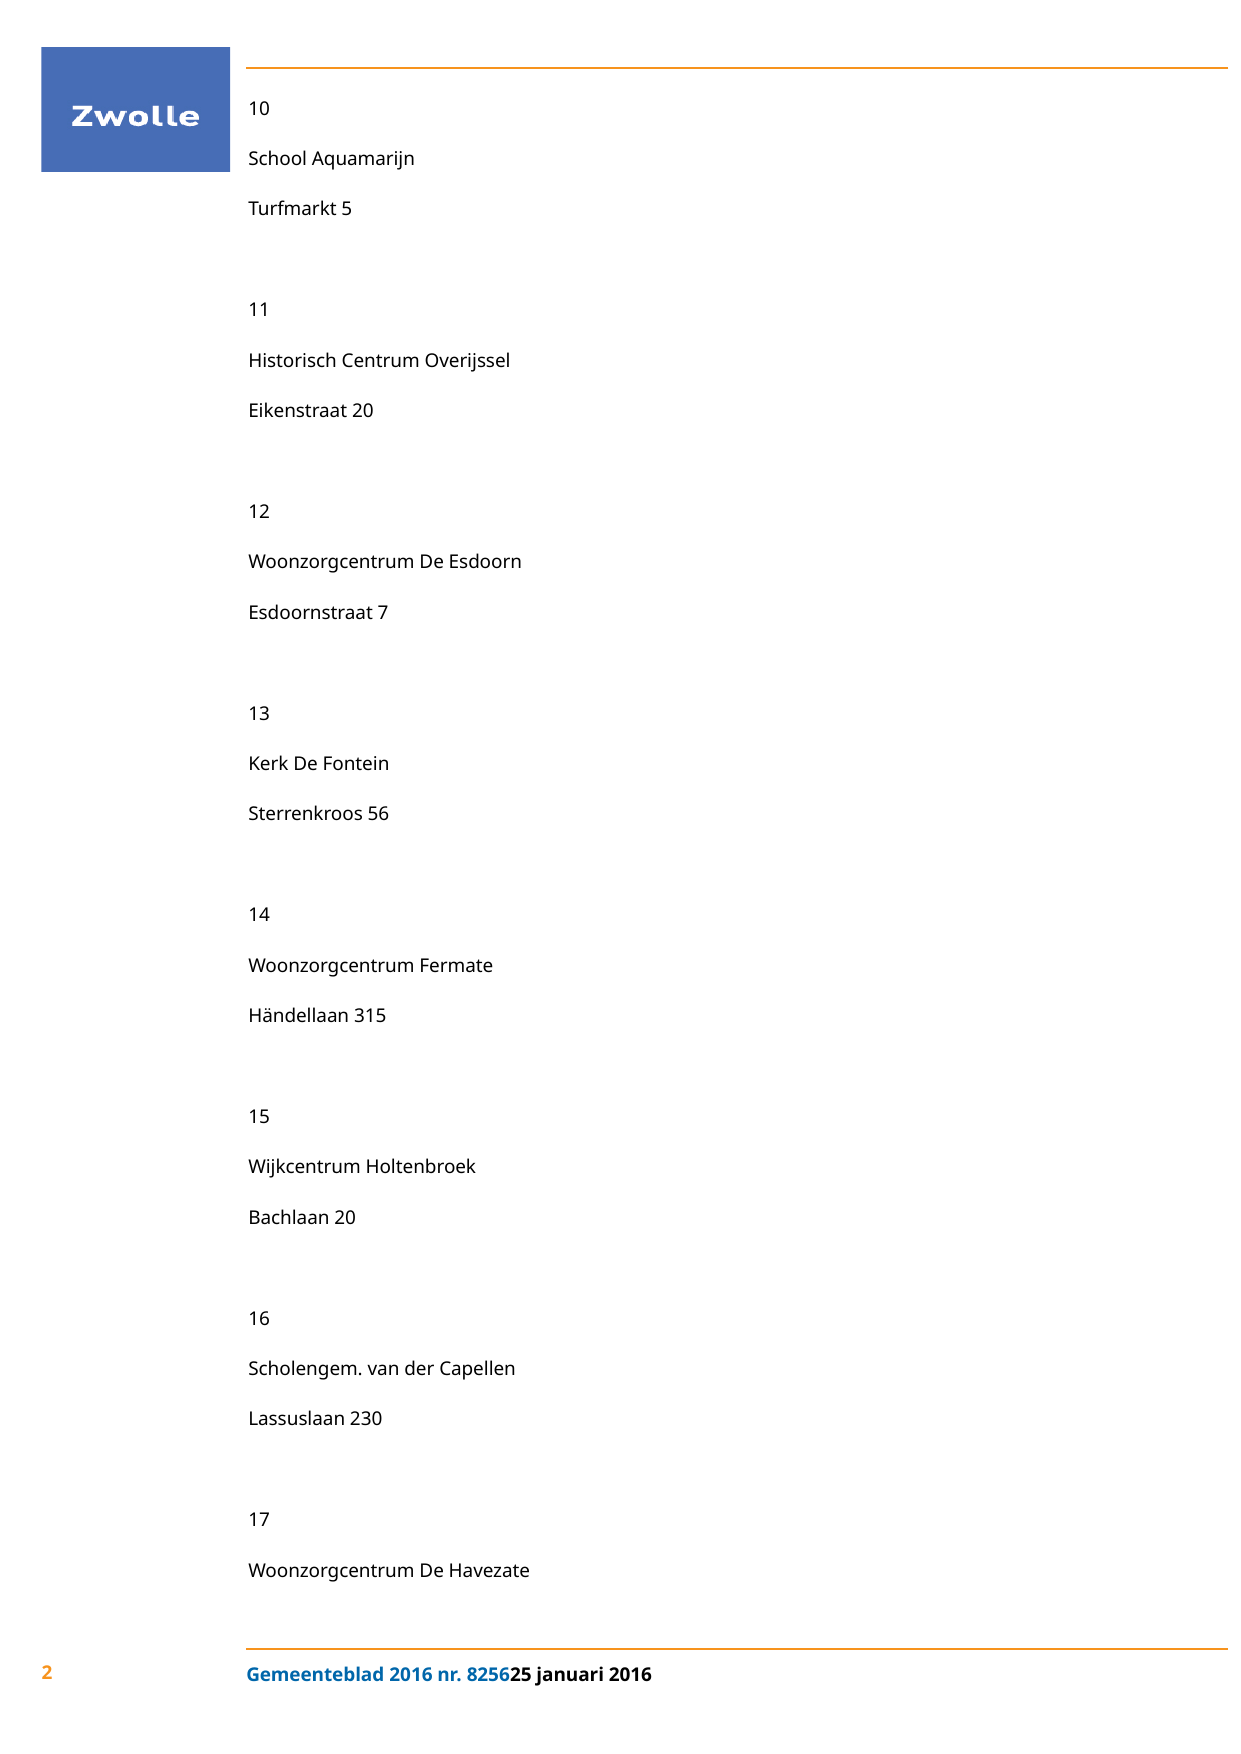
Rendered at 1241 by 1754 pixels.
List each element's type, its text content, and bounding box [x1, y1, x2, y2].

text 17 [248, 1506, 1152, 1532]
text Sterrenkroos 56 [248, 801, 1152, 826]
text Esdoornstraat 7 [248, 599, 1152, 625]
text Woonzorgcentrum De Havezate [248, 1557, 1152, 1583]
text 10 [248, 95, 1152, 121]
text Turfmarkt 5 [248, 196, 1152, 221]
text 11 [248, 296, 1152, 322]
text Historisch Centrum Overijssel [248, 347, 1152, 373]
text Scholengem. van der Capellen [248, 1355, 1152, 1381]
text Woonzorgcentrum De Esdoorn [248, 548, 1152, 574]
text 16 [248, 1305, 1152, 1331]
text 15 [248, 1103, 1152, 1129]
text Bachlaan 20 [248, 1204, 1152, 1230]
text 13 [248, 700, 1152, 726]
text Wijkcentrum Holtenbroek [248, 1153, 1152, 1179]
text Kerk De Fontein [248, 750, 1152, 776]
text School Aquamarijn [248, 145, 1152, 171]
text 12 [248, 498, 1152, 524]
text Lassuslaan 230 [248, 1406, 1152, 1431]
text Woonzorgcentrum Fermate [248, 952, 1152, 978]
picture [41, 47, 231, 172]
text Händellaan 315 [248, 1002, 1152, 1028]
text 14 [248, 901, 1152, 927]
text Eikenstraat 20 [248, 397, 1152, 423]
